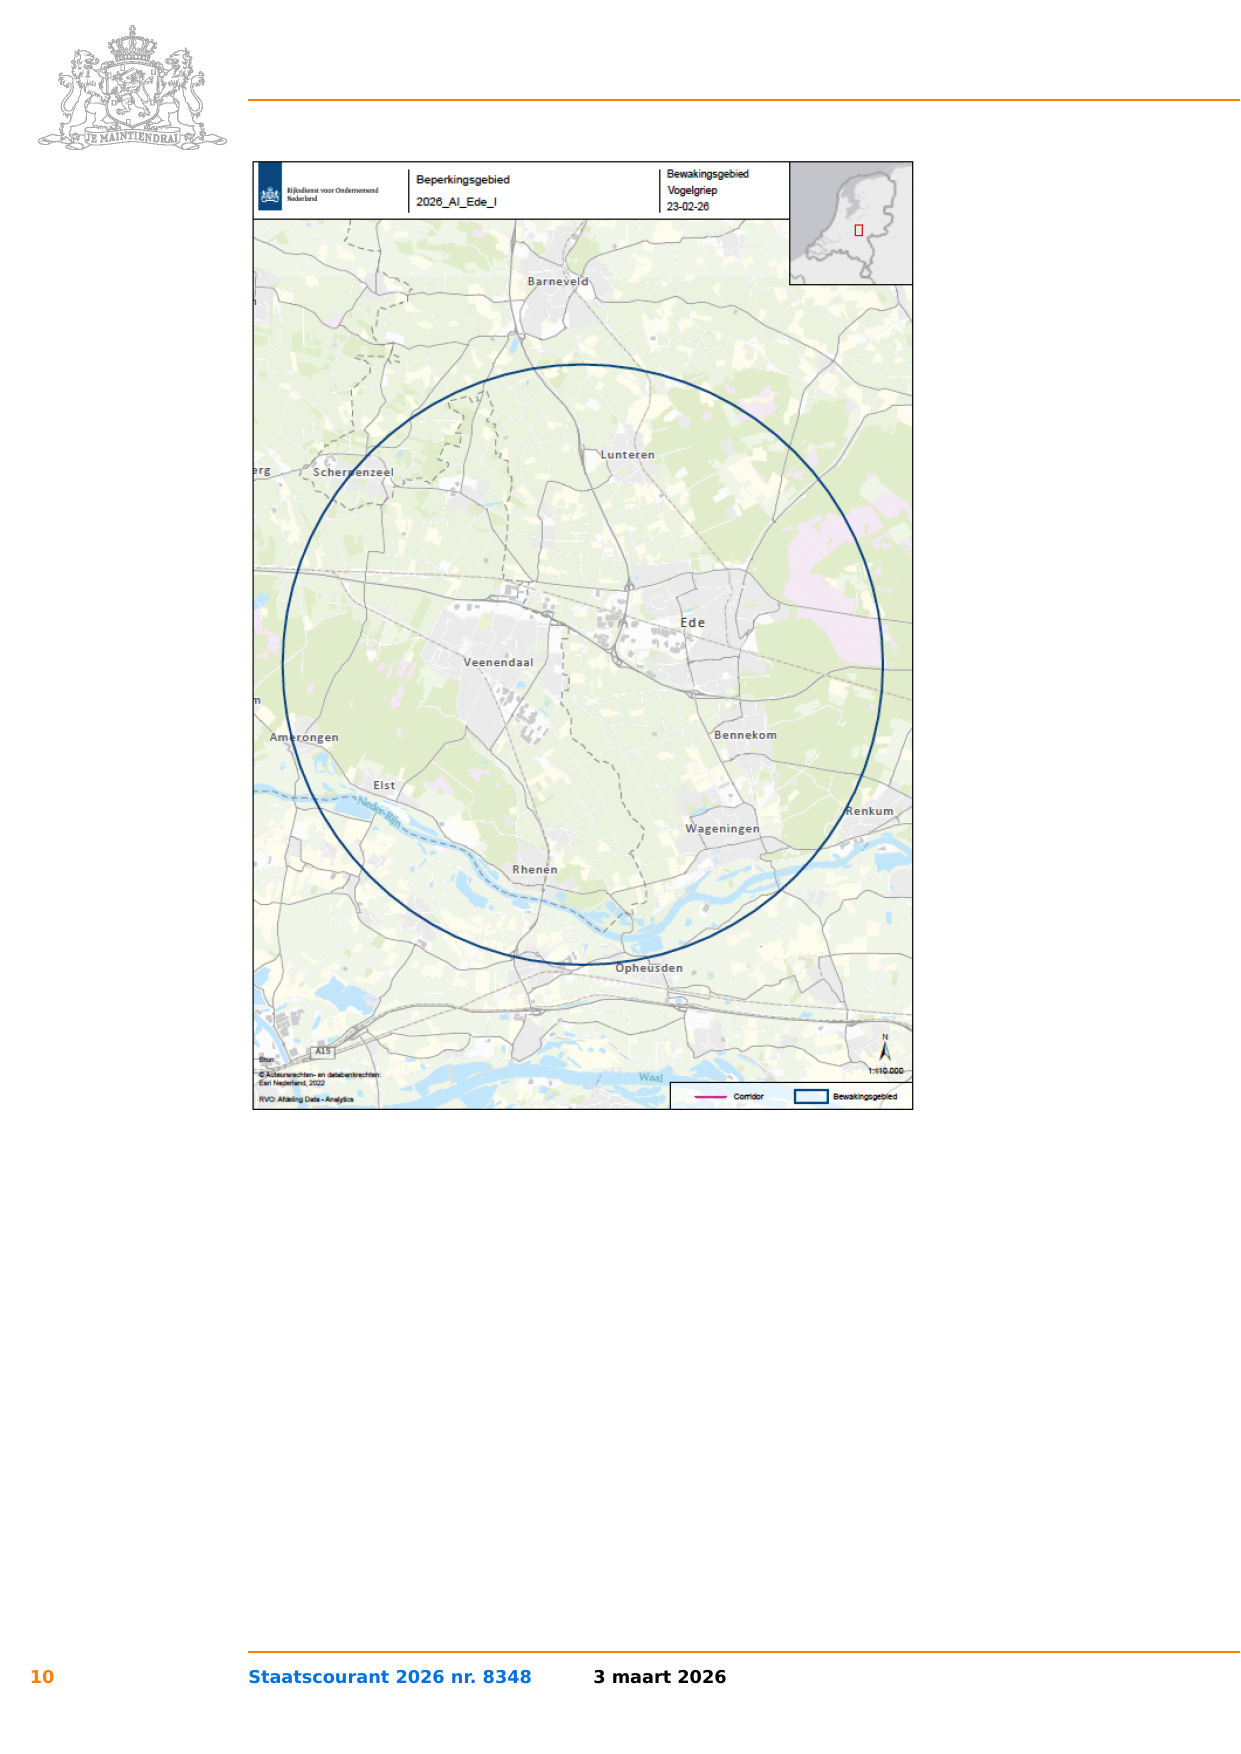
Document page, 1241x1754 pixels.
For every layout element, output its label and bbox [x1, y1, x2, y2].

picture [38, 25, 227, 150]
picture [248, 151, 916, 1115]
